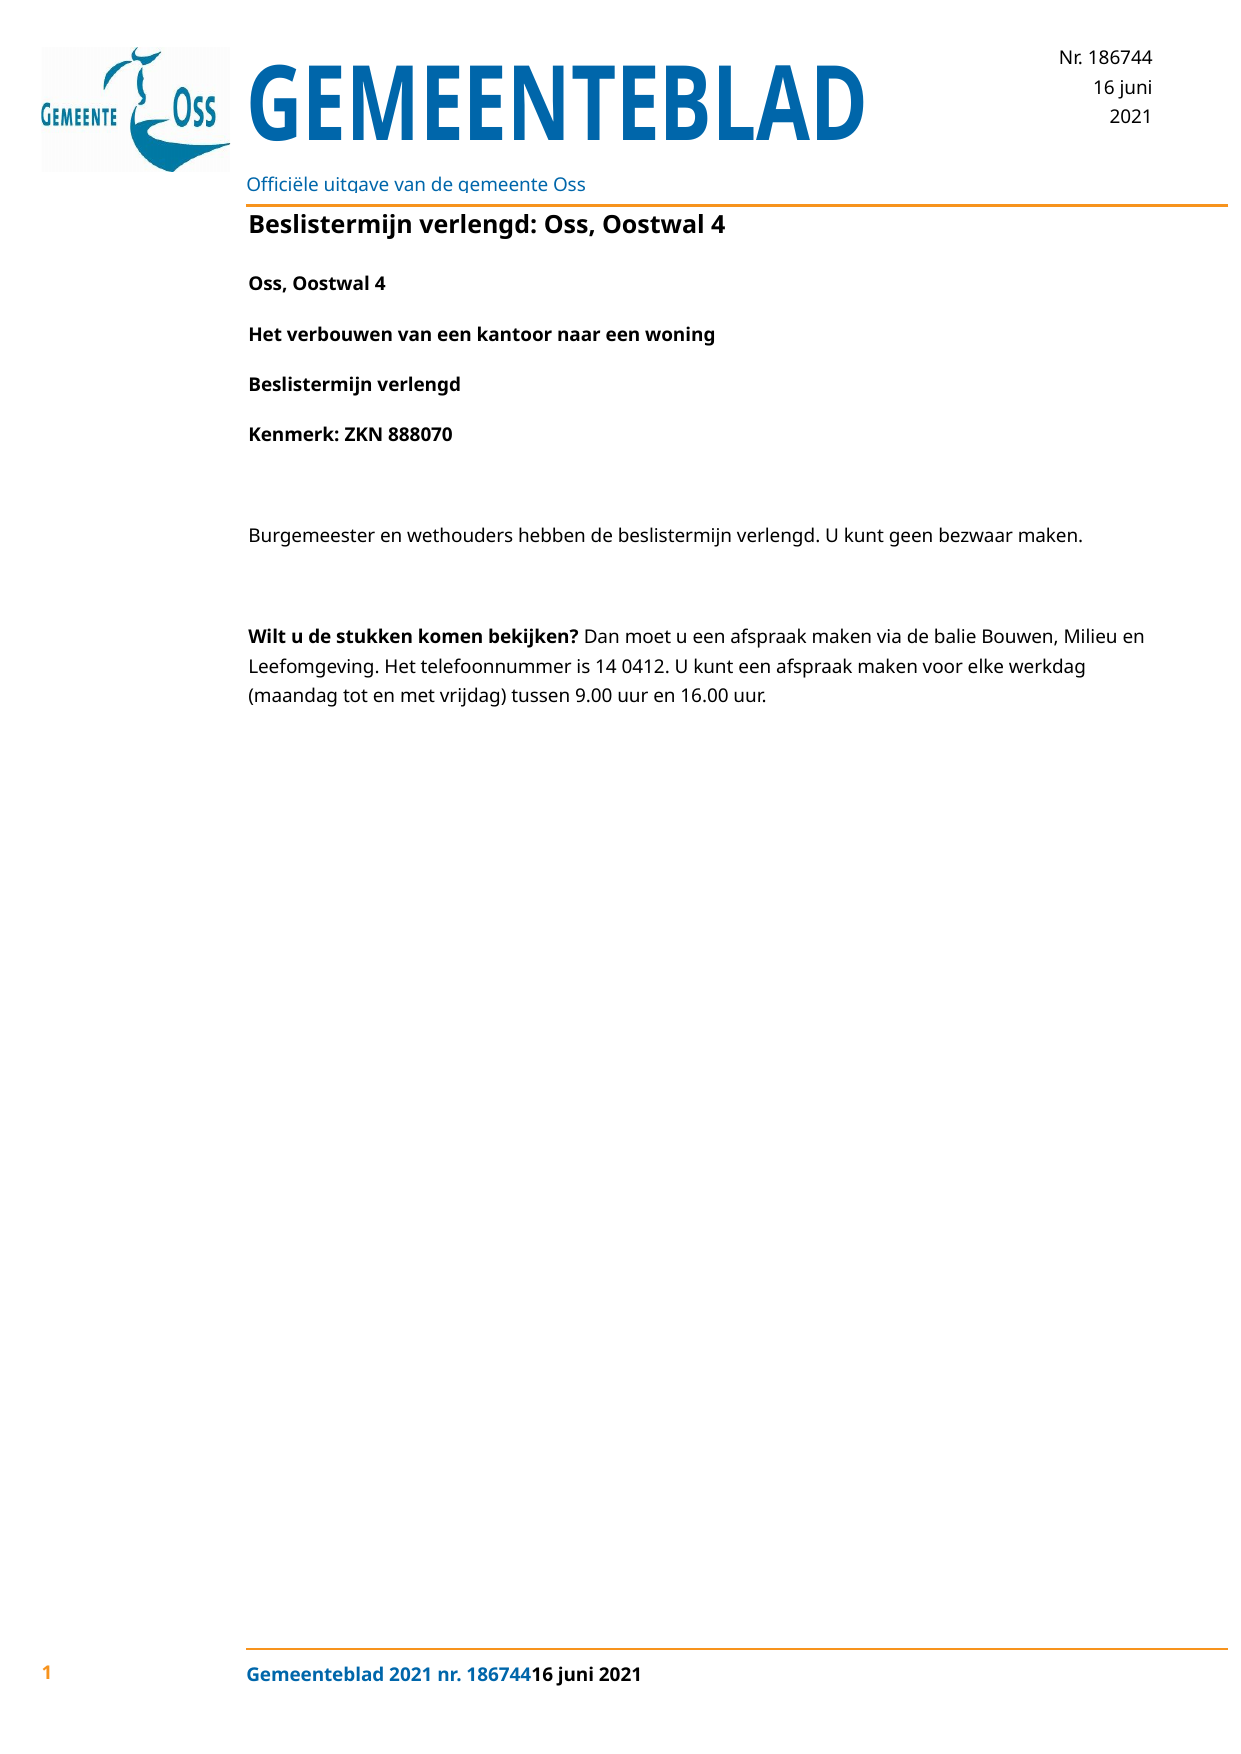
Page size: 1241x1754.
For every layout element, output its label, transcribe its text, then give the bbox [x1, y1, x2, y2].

text Beslistermijn verlengd [248, 371, 1152, 397]
text Oss, Oostwal 4 [248, 270, 1152, 296]
text Beslistermijn verlengd: Oss, Oostwal 4 [248, 207, 1152, 241]
text Wilt u de stukken komen bekijken? Dan moet u een afspraak maken via de balie Bouwen, Milieu en Leefomgeving. Het telefoonnummer is 14 0412. U kunt een afspraak maken voor elke werkdag (maandag tot en met vrijdag) tussen 9.00 uur en 16.00 uur. [248, 623, 1152, 708]
picture [41, 47, 231, 172]
text Het verbouwen van een kantoor naar een woning [248, 321, 1152, 346]
text Kenmerk: ZKN 888070 [248, 422, 1152, 447]
text Burgemeester en wethouders hebben de beslistermijn verlengd. U kunt geen bezwaar maken. [248, 522, 1152, 548]
